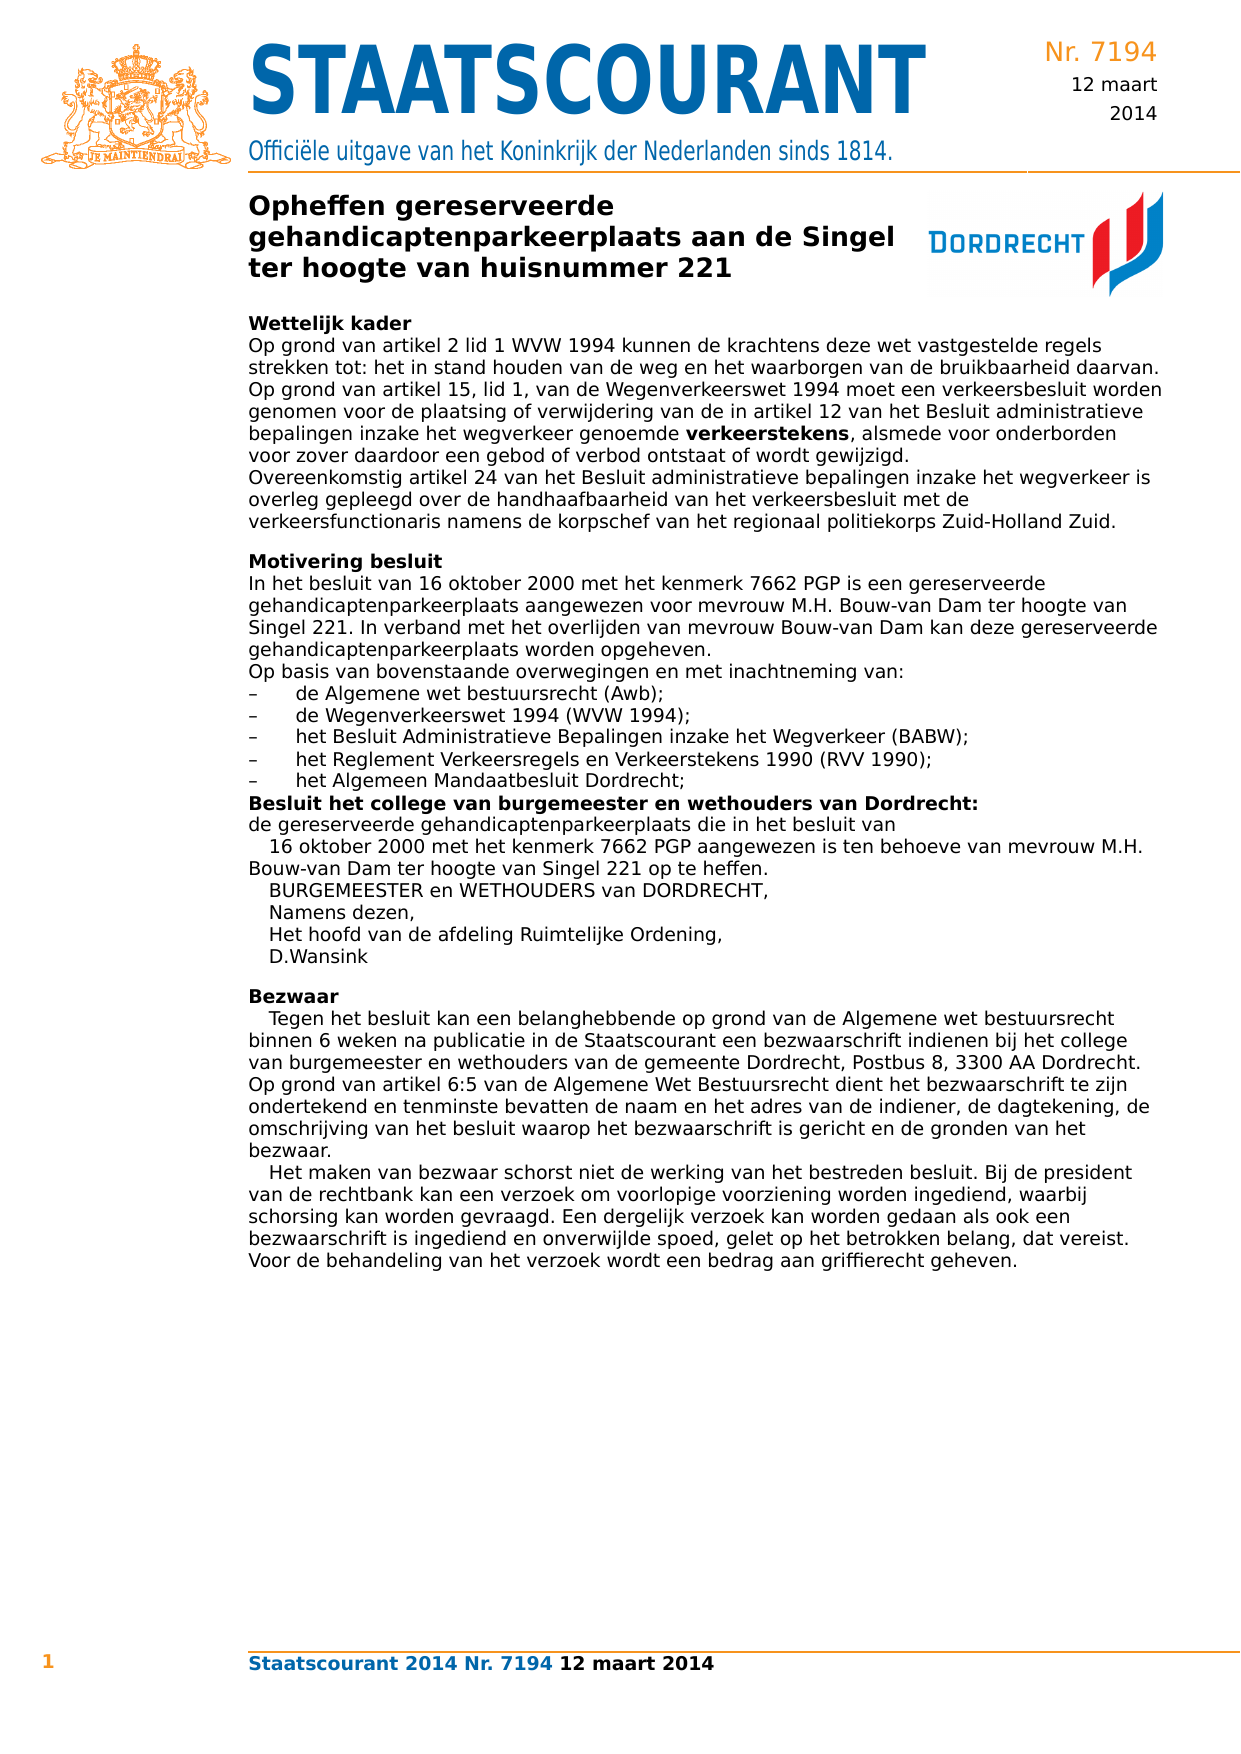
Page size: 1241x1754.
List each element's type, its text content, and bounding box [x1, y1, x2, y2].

text Op grond van artikel 15, lid 1, van de Wegenverkeerswet 1994 moet een verkeersbesluit worden genomen voor de plaatsing of verwijdering van de in artikel 12 van het Besluit administratieve bepalingen inzake het wegverkeer genoemde verkeerstekens, alsmede voor onderborden voor zover daardoor een gebod of verbod ontstaat of wordt gewijzigd. [248, 379, 1163, 467]
text Het hoofd van de afdeling Ruimtelijke Ordening, [248, 924, 1163, 946]
picture [41, 44, 231, 169]
text de gereserveerde gehandicaptenparkeerplaats die in het besluit van [248, 814, 1163, 836]
list de Algemene wet bestuursrecht (Awb); [248, 682, 1163, 704]
text Tegen het besluit kan een belanghebbende op grond van de Algemene wet bestuursrecht binnen 6 weken na publicatie in de Staatscourant een bezwaarschrift indienen bij het college van burgemeester en wethouders van de gemeente Dordrecht, Postbus 8, 3300 AA Dordrecht. Op grond van artikel 6:5 van de Algemene Wet Bestuursrecht dient het bezwaarschrift te zijn ondertekend en tenminste bevatten de naam en het adres van de indiener, de dagtekening, de omschrijving van het besluit waarop het bezwaarschrift is gericht en de gronden van het bezwaar. [248, 1008, 1163, 1162]
text Op grond van artikel 2 lid 1 WVW 1994 kunnen de krachtens deze wet vastgestelde regels strekken tot: het in stand houden van de weg en het waarborgen van de bruikbaarheid daarvan. [248, 335, 1163, 379]
subtitle Bezwaar [248, 986, 1163, 1008]
text Overeenkomstig artikel 24 van het Besluit administratieve bepalingen inzake het wegverkeer is overleg gepleegd over de handhaafbaarheid van het verkeersbesluit met de verkeersfunctionaris namens de korpschef van het regionaal politiekorps Zuid-Holland Zuid. [248, 467, 1163, 533]
text Namens dezen, [248, 902, 1163, 924]
text 16 oktober 2000 met het kenmerk 7662 PGP aangewezen is ten behoeve van mevrouw M.H. Bouw-van Dam ter hoogte van Singel 221 op te heffen. [248, 836, 1163, 880]
text In het besluit van 16 oktober 2000 met het kenmerk 7662 PGP is een gereserveerde gehandicaptenparkeerplaats aangewezen voor mevrouw M.H. Bouw-van Dam ter hoogte van Singel 221. In verband met het overlijden van mevrouw Bouw-van Dam kan deze gereserveerde gehandicaptenparkeerplaats worden opgeheven. [248, 573, 1163, 661]
text Besluit het college van burgemeester en wethouders van Dordrecht: [248, 792, 1163, 814]
text BURGEMEESTER en WETHOUDERS van DORDRECHT, [248, 880, 1163, 902]
list het Reglement Verkeersregels en Verkeerstekens 1990 (RVV 1990); [248, 748, 1163, 770]
text D.Wansink [248, 946, 1163, 968]
list het Besluit Administratieve Bepalingen inzake het Wegverkeer (BABW); [248, 726, 1163, 748]
subtitle Wettelijk kader [248, 313, 1163, 335]
subtitle Motivering besluit [248, 551, 1163, 573]
picture [927, 190, 1164, 297]
text Op basis van bovenstaande overwegingen en met inachtneming van: [248, 661, 1163, 682]
text Het maken van bezwaar schorst niet de werking van het bestreden besluit. Bij de president van de rechtbank kan een verzoek om voorlopige voorziening worden ingediend, waarbij schorsing kan worden gevraagd. Een dergelijk verzoek kan worden gedaan als ook een bezwaarschrift is ingediend en onverwijlde spoed, gelet op het betrokken belang, dat vereist. Voor de behandeling van het verzoek wordt een bedrag aan griffierecht geheven. [248, 1162, 1163, 1272]
list het Algemeen Mandaatbesluit Dordrecht; [248, 770, 1163, 792]
subtitle Opheffen gereserveerde gehandicaptenparkeerplaats aan de Singel ter hoogte van huisnummer 221 [248, 191, 927, 284]
list de Wegenverkeerswet 1994 (WVW 1994); [248, 704, 1163, 726]
